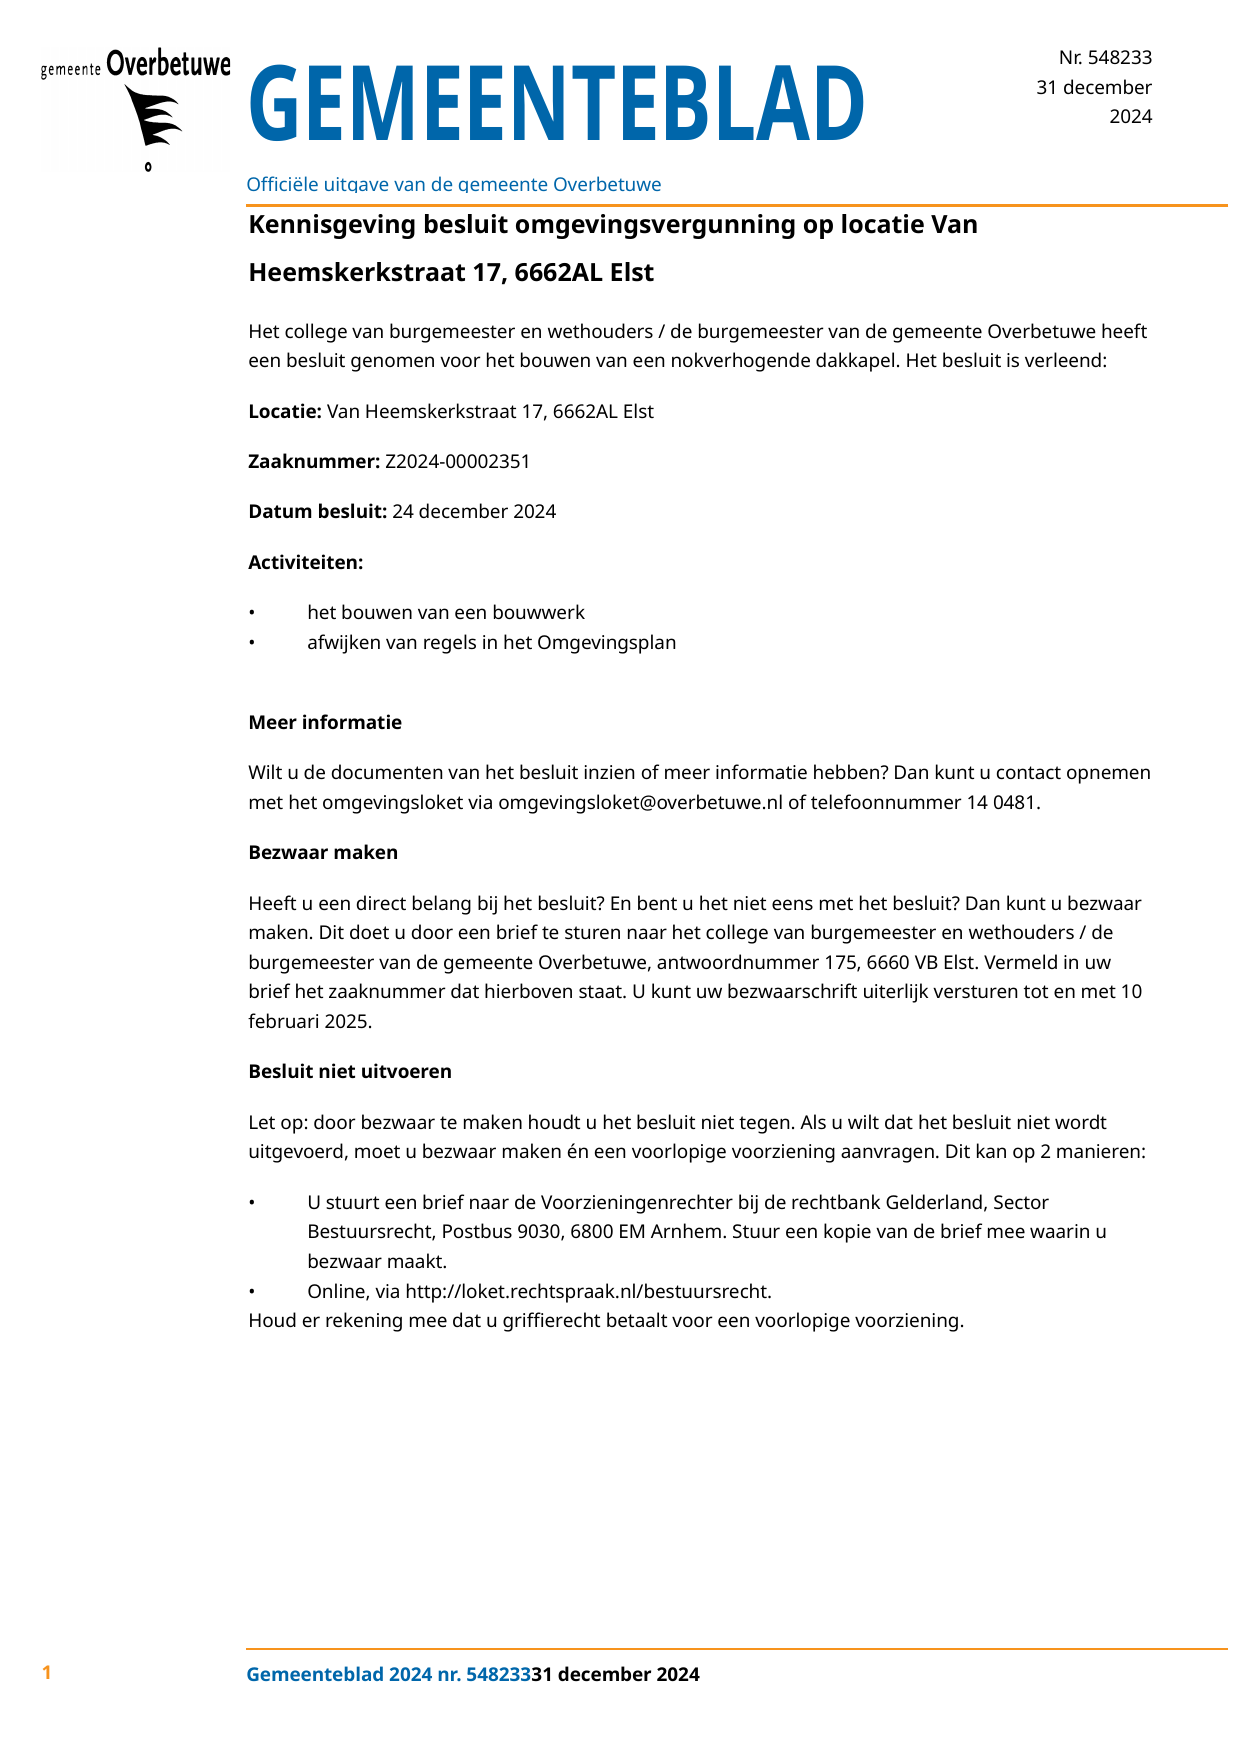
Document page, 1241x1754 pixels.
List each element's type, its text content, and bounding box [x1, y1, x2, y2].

text Zaaknummer: Z2024-00002351 [248, 448, 1152, 474]
text Datum besluit: 24 december 2024 [248, 499, 1152, 524]
text Houd er rekening mee dat u griffierecht betaalt voor een voorlopige voorziening. [248, 1307, 1152, 1333]
text Locatie: Van Heemskerkstraat 17, 6662AL Elst [248, 398, 1152, 424]
text Het college van burgemeester en wethouders / de burgemeester van de gemeente Overbetuwe heeft een besluit genomen voor het bouwen van een nokverhogende dakkapel. Het besluit is verleend: [248, 318, 1152, 373]
text Activiteiten: [248, 549, 1152, 575]
text Bezwaar maken [248, 839, 1152, 865]
text Meer informatie [248, 709, 1152, 735]
list U stuurt een brief naar de Voorzieningenrechter bij de rechtbank Gelderland, Sector Bestuursrecht, Postbus 9030, 6800 EM Arnhem. Stuur een kopie van de brief mee waarin u bezwaar maakt. [248, 1189, 1152, 1274]
list het bouwen van een bouwwerk [248, 599, 1152, 625]
text Wilt u de documenten van het besluit inzien of meer informatie hebben? Dan kunt u contact opnemen met het omgevingsloket via omgevingsloket@overbetuwe.nl of telefoonnummer 14 0481. [248, 759, 1152, 815]
text Kennisgeving besluit omgevingsvergunning op locatie Van Heemskerkstraat 17, 6662AL Elst [248, 207, 1152, 288]
text Heeft u een direct belang bij het besluit? En bent u het niet eens met het besluit? Dan kunt u bezwaar maken. Dit doet u door een brief te sturen naar het college van burgemeester en wethouders / de burgemeester van de gemeente Overbetuwe, antwoordnummer 175, 6660 VB Elst. Vermeld in uw brief het zaaknummer dat hierboven staat. U kunt uw bezwaarschrift uiterlijk versturen tot en met 10 februari 2025. [248, 890, 1152, 1034]
text Besluit niet uitvoeren [248, 1059, 1152, 1084]
list Online, via http://loket.rechtspraak.nl/bestuursrecht. [248, 1278, 1152, 1304]
list afwijken van regels in het Omgevingsplan [248, 629, 1152, 655]
picture [41, 47, 231, 172]
text Let op: door bezwaar te maken houdt u het besluit niet tegen. Als u wilt dat het besluit niet wordt uitgevoerd, moet u bezwaar maken én een voorlopige voorziening aanvragen. Dit kan op 2 manieren: [248, 1109, 1152, 1164]
